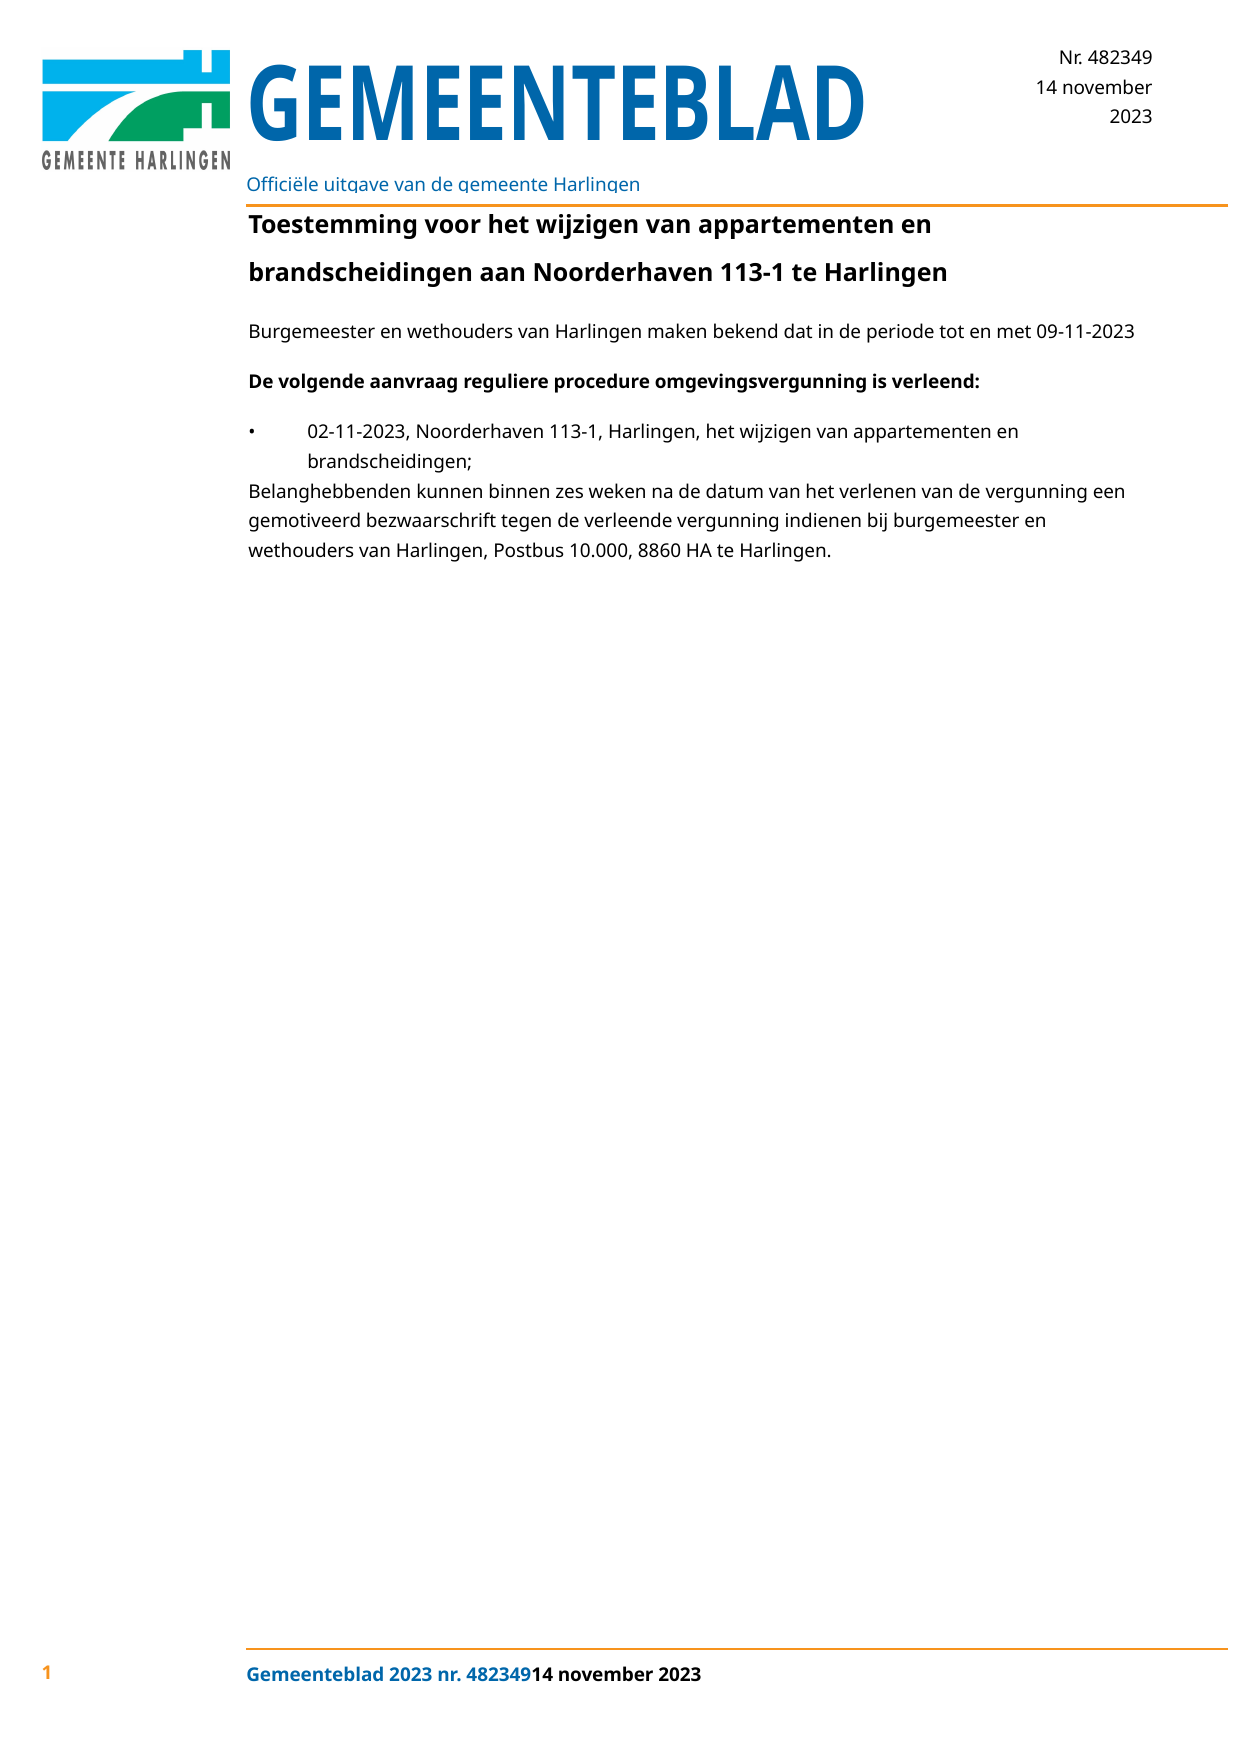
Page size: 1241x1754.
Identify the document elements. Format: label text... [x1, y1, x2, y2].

list 02-11-2023, Noorderhaven 113-1, Harlingen, het wijzigen van appartementen en brandscheidingen; [248, 419, 1152, 474]
picture [41, 47, 231, 172]
text Belanghebbenden kunnen binnen zes weken na de datum van het verlenen van de vergunning een gemotiveerd bezwaarschrift tegen de verleende vergunning indienen bij burgemeester en wethouders van Harlingen, Postbus 10.000, 8860 HA te Harlingen. [248, 478, 1152, 563]
text Toestemming voor het wijzigen van appartementen en brandscheidingen aan Noorderhaven 113-1 te Harlingen [248, 207, 1152, 288]
text De volgende aanvraag reguliere procedure omgevingsvergunning is verleend: [248, 368, 1152, 394]
text Burgemeester en wethouders van Harlingen maken bekend dat in de periode tot en met 09-11-2023 [248, 318, 1152, 344]
